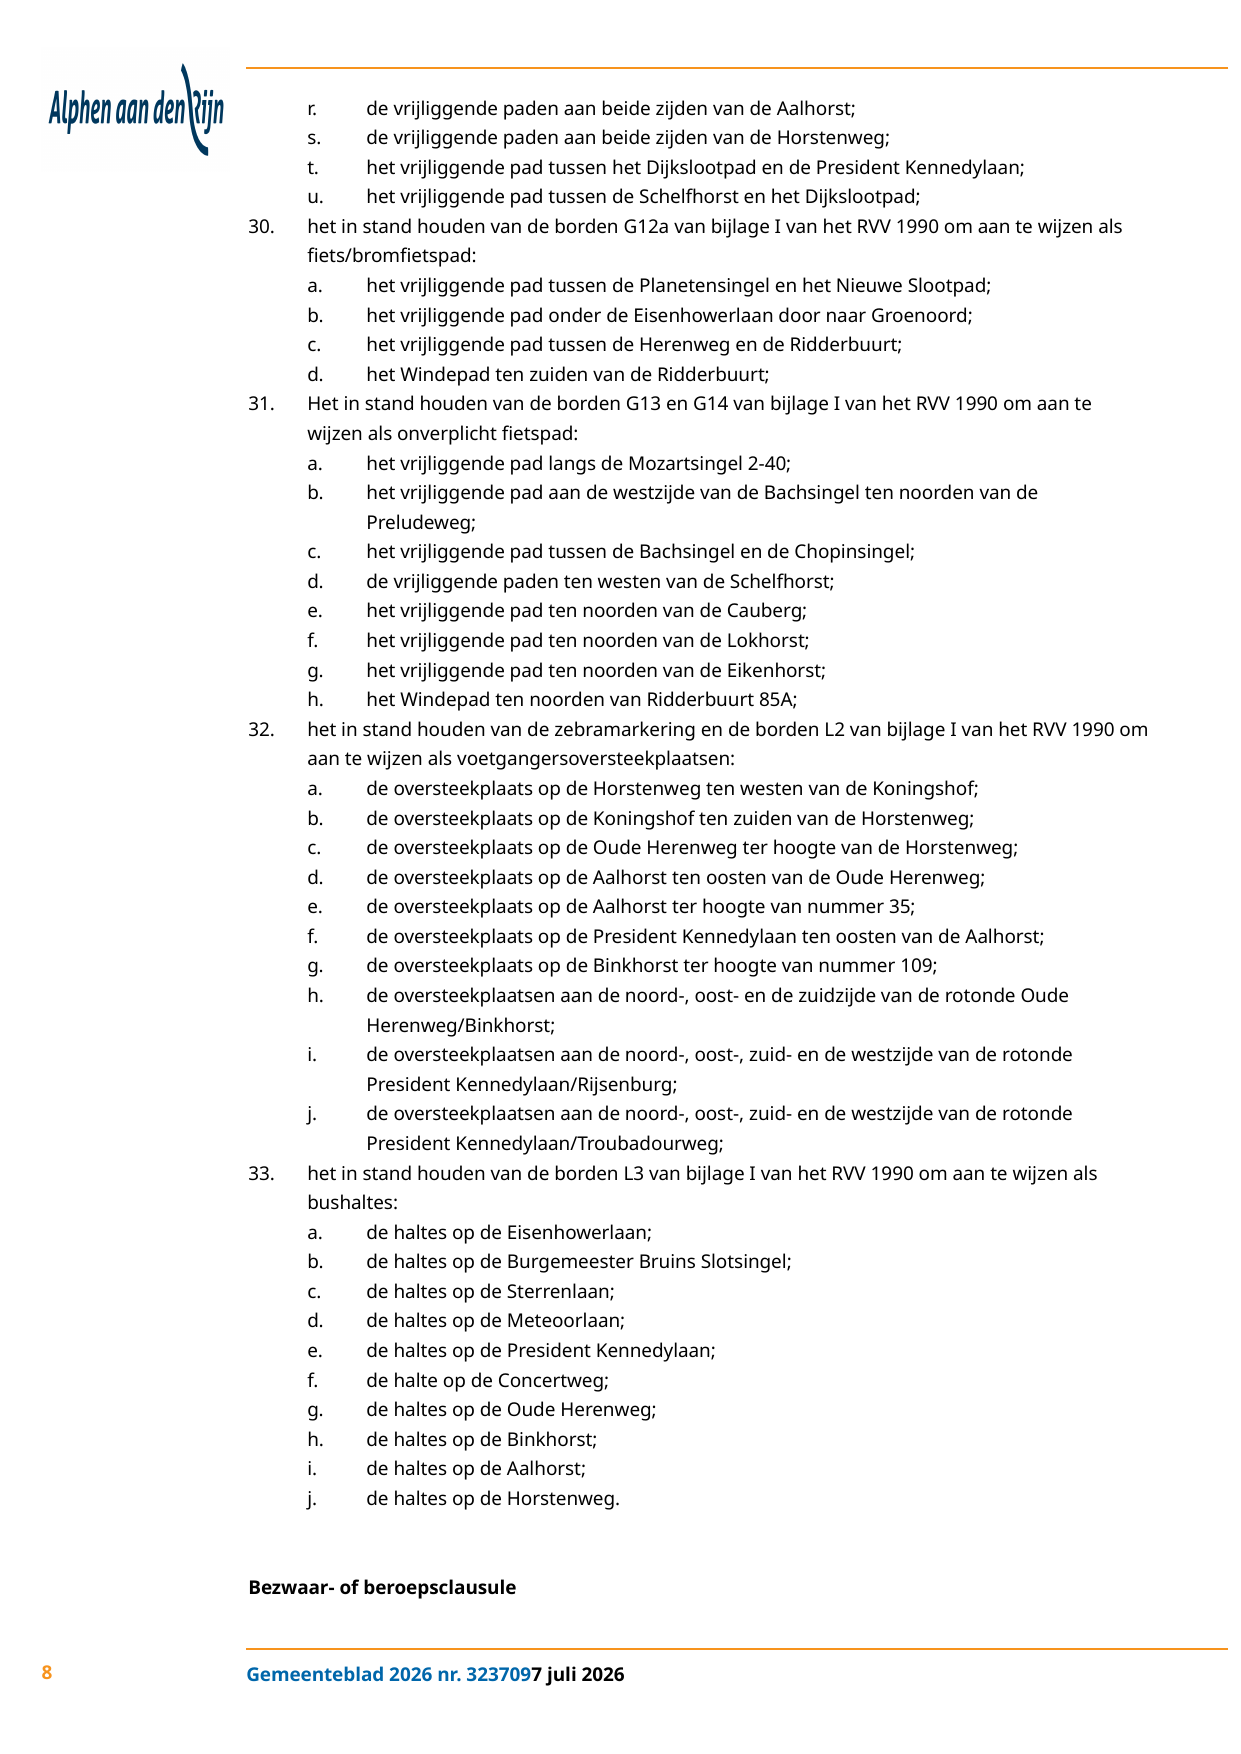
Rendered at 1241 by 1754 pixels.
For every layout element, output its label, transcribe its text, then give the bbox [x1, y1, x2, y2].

list de oversteekplaats op de Binkhorst ter hoogte van nummer 109; [307, 953, 1152, 978]
list de vrijliggende paden aan beide zijden van de Horstenweg; [307, 124, 1152, 150]
list de oversteekplaatsen aan de noord-, oost- en de zuidzijde van de rotonde Oude Herenweg/Binkhorst; [307, 982, 1152, 1038]
list het vrijliggende pad ten noorden van de Lokhorst; [307, 627, 1152, 653]
list de halte op de Concertweg; [307, 1367, 1152, 1393]
list het vrijliggende pad aan de westzijde van de Bachsingel ten noorden van de Preludeweg; [307, 479, 1152, 535]
list de vrijliggende paden aan beide zijden van de Aalhorst; [307, 95, 1152, 121]
list de haltes op de Sterrenlaan; [307, 1278, 1152, 1304]
list de vrijliggende paden ten westen van de Schelfhorst; [307, 568, 1152, 594]
list het vrijliggende pad ten noorden van de Eikenhorst; [307, 657, 1152, 683]
list het vrijliggende pad tussen het Dijkslootpad en de President Kennedylaan; [307, 154, 1152, 180]
list Het in stand houden van de borden G13 en G14 van bijlage I van het RVV 1990 om aan te wijzen als onverplicht fietspad: [248, 391, 1152, 446]
list de oversteekplaats op de Aalhorst ten oosten van de Oude Herenweg; [307, 864, 1152, 890]
list het vrijliggende pad tussen de Schelfhorst en het Dijkslootpad; [307, 183, 1152, 209]
list het vrijliggende pad langs de Mozartsingel 2-40; [307, 450, 1152, 476]
list de oversteekplaats op de Koningshof ten zuiden van de Horstenweg; [307, 805, 1152, 831]
list de haltes op de Oude Herenweg; [307, 1396, 1152, 1422]
list de oversteekplaatsen aan de noord-, oost-, zuid- en de westzijde van de rotonde President Kennedylaan/Rijsenburg; [307, 1041, 1152, 1097]
list de haltes op de Eisenhowerlaan; [307, 1219, 1152, 1245]
list het Windepad ten noorden van Ridderbuurt 85A; [307, 686, 1152, 712]
list de haltes op de Aalhorst; [307, 1456, 1152, 1481]
list het vrijliggende pad tussen de Herenweg en de Ridderbuurt; [307, 331, 1152, 357]
list de haltes op de Horstenweg. [307, 1485, 1152, 1511]
list de oversteekplaatsen aan de noord-, oost-, zuid- en de westzijde van de rotonde President Kennedylaan/Troubadourweg; [307, 1101, 1152, 1156]
list het in stand houden van de borden G12a van bijlage I van het RVV 1990 om aan te wijzen als fiets/bromfietspad: [248, 213, 1152, 268]
list de haltes op de President Kennedylaan; [307, 1337, 1152, 1363]
list het vrijliggende pad ten noorden van de Cauberg; [307, 598, 1152, 623]
list de haltes op de Binkhorst; [307, 1426, 1152, 1452]
picture [41, 47, 231, 172]
list het in stand houden van de zebramarkering en de borden L2 van bijlage I van het RVV 1990 om aan te wijzen als voetgangersoversteekplaatsen: [248, 716, 1152, 771]
list het in stand houden van de borden L3 van bijlage I van het RVV 1990 om aan te wijzen als bushaltes: [248, 1160, 1152, 1215]
list de haltes op de Burgemeester Bruins Slotsingel; [307, 1248, 1152, 1274]
list het vrijliggende pad tussen de Planetensingel en het Nieuwe Slootpad; [307, 272, 1152, 298]
text Bezwaar- of beroepsclausule [248, 1574, 1152, 1600]
list de oversteekplaats op de President Kennedylaan ten oosten van de Aalhorst; [307, 923, 1152, 949]
list de oversteekplaats op de Aalhorst ter hoogte van nummer 35; [307, 893, 1152, 919]
list de oversteekplaats op de Oude Herenweg ter hoogte van de Horstenweg; [307, 834, 1152, 860]
list de haltes op de Meteoorlaan; [307, 1308, 1152, 1333]
list het vrijliggende pad tussen de Bachsingel en de Chopinsingel; [307, 538, 1152, 564]
list het vrijliggende pad onder de Eisenhowerlaan door naar Groenoord; [307, 302, 1152, 328]
list de oversteekplaats op de Horstenweg ten westen van de Koningshof; [307, 775, 1152, 801]
list het Windepad ten zuiden van de Ridderbuurt; [307, 361, 1152, 387]
